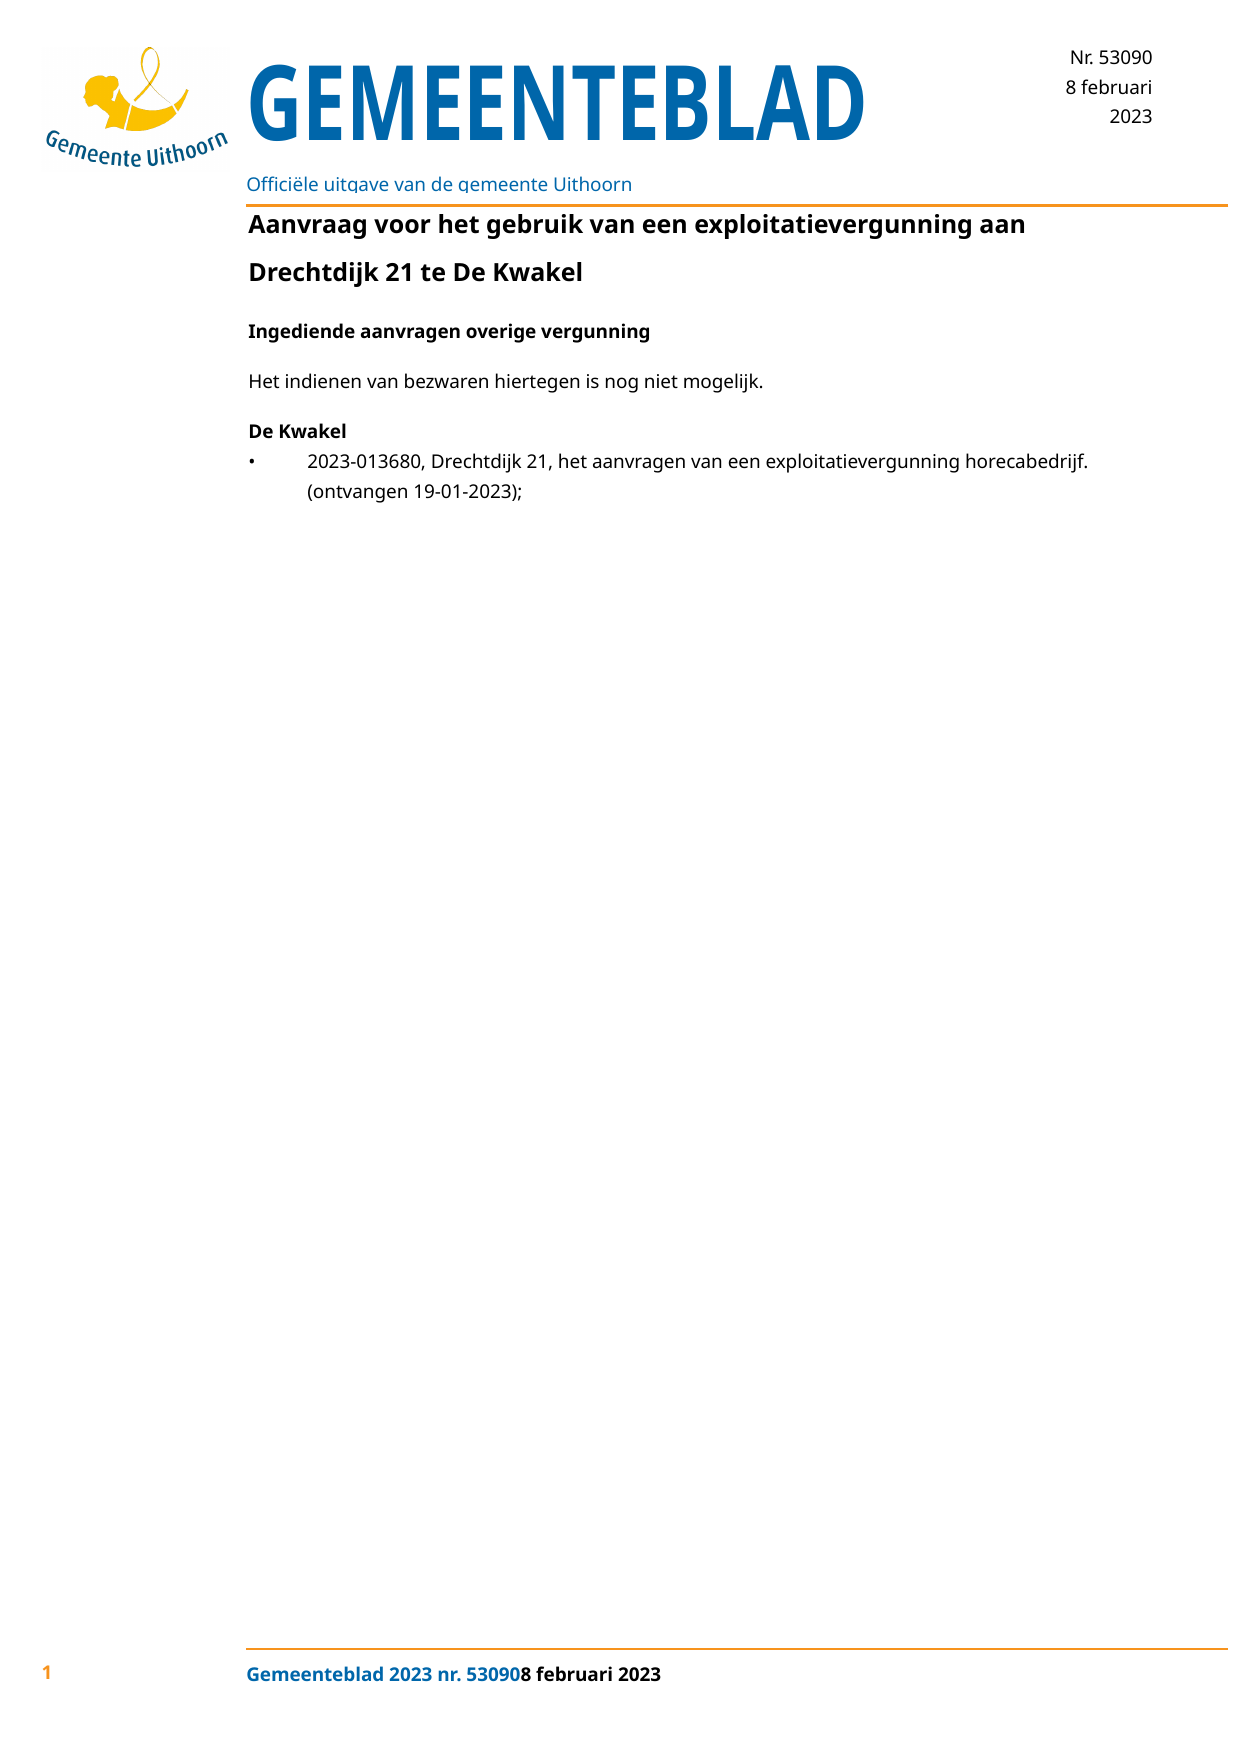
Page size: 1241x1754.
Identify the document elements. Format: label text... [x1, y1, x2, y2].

text Het indienen van bezwaren hiertegen is nog niet mogelijk. [248, 368, 1152, 394]
text De Kwakel [248, 419, 1152, 444]
picture [41, 47, 231, 172]
list 2023-013680, Drechtdijk 21, het aanvragen van een exploitatievergunning horecabedrijf. (ontvangen 19-01-2023); [248, 448, 1152, 504]
text Ingediende aanvragen overige vergunning [248, 318, 1152, 344]
text Aanvraag voor het gebruik van een exploitatievergunning aan Drechtdijk 21 te De Kwakel [248, 207, 1152, 288]
